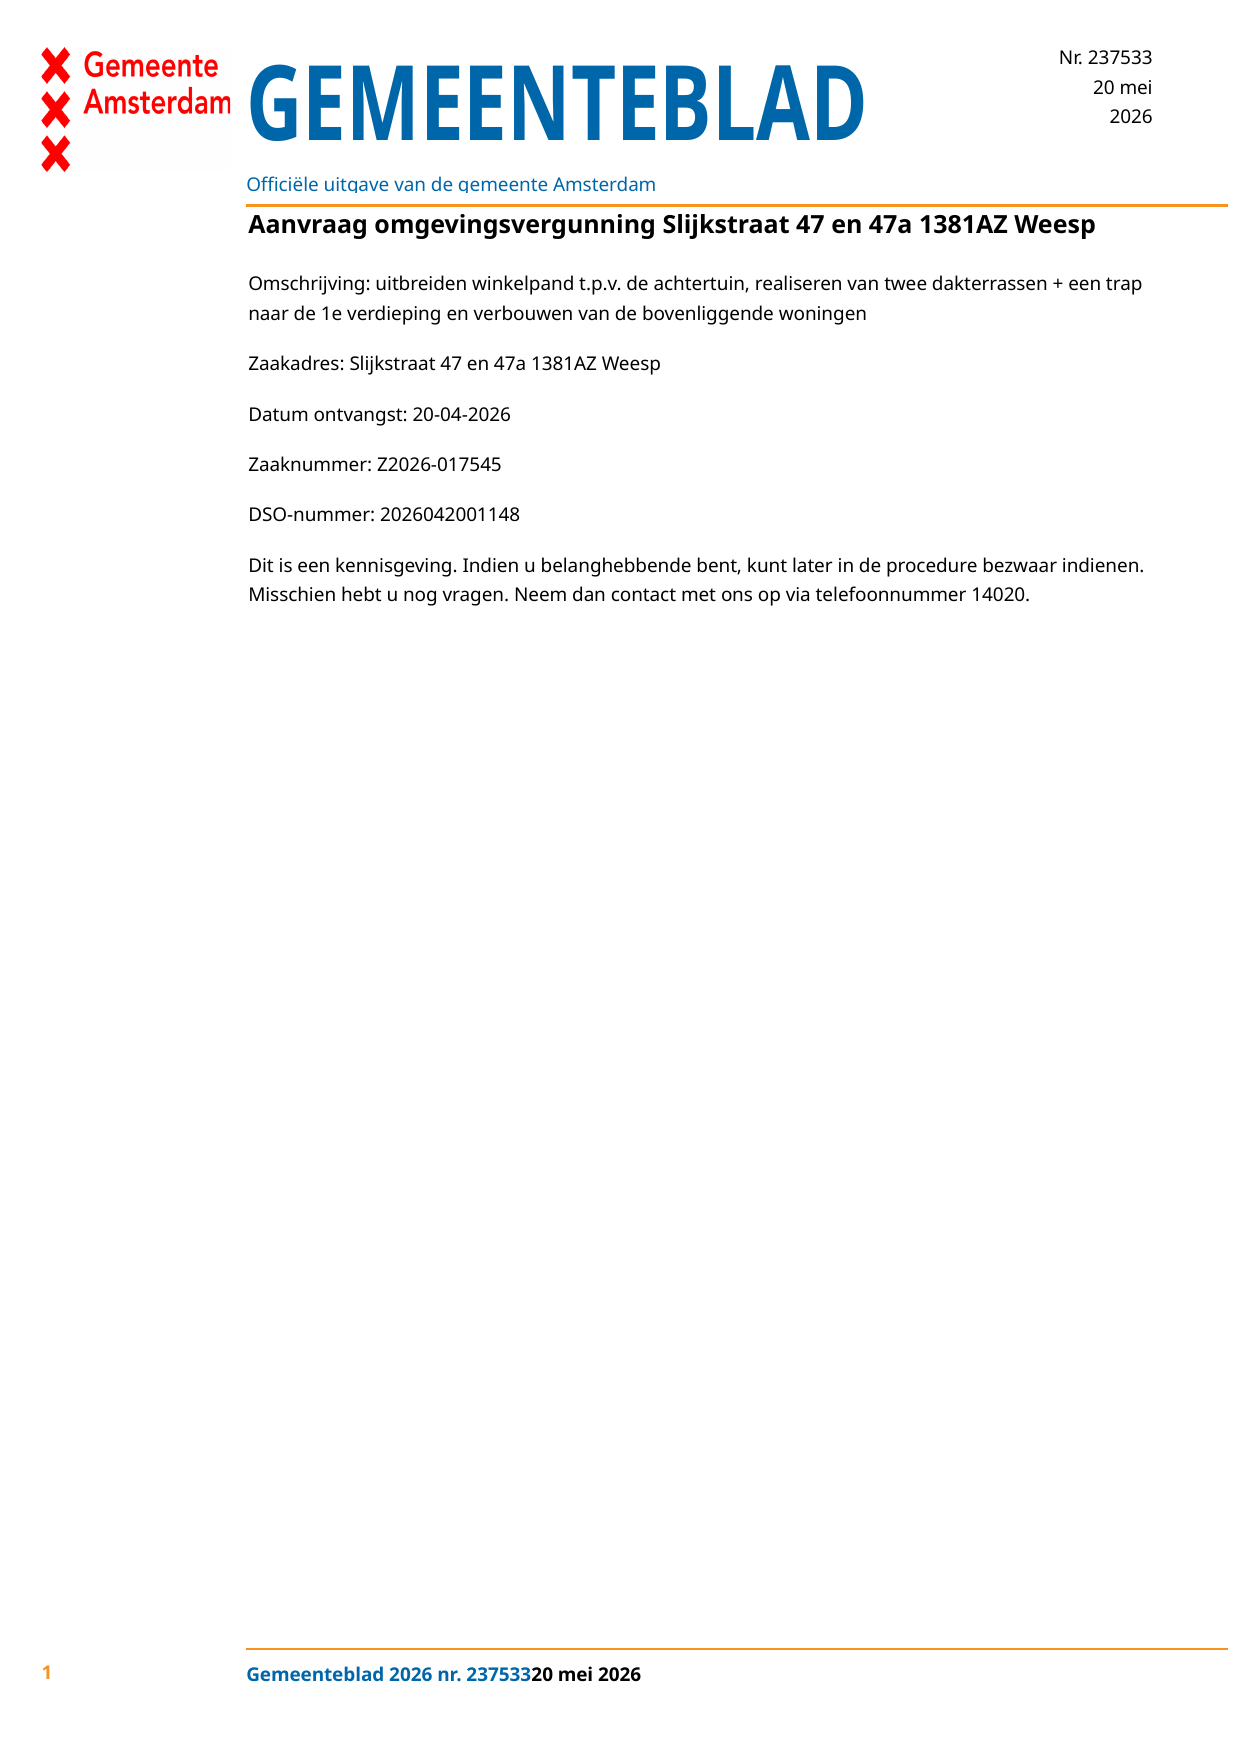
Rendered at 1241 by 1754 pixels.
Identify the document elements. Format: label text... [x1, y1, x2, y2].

picture [41, 47, 231, 172]
text DSO-nummer: 2026042001148 [248, 502, 1152, 527]
text Aanvraag omgevingsvergunning Slijkstraat 47 en 47a 1381AZ Weesp [248, 207, 1152, 241]
text Omschrijving: uitbreiden winkelpand t.p.v. de achtertuin, realiseren van twee dakterrassen + een trap naar de 1e verdieping en verbouwen van de bovenliggende woningen [248, 270, 1152, 326]
text Zaaknummer: Z2026-017545 [248, 451, 1152, 477]
text Datum ontvangst: 20-04-2026 [248, 401, 1152, 426]
text Zaakadres: Slijkstraat 47 en 47a 1381AZ Weesp [248, 350, 1152, 376]
text Dit is een kennisgeving. Indien u belanghebbende bent, kunt later in de procedure bezwaar indienen. Misschien hebt u nog vragen. Neem dan contact met ons op via telefoonnummer 14020. [248, 552, 1152, 607]
